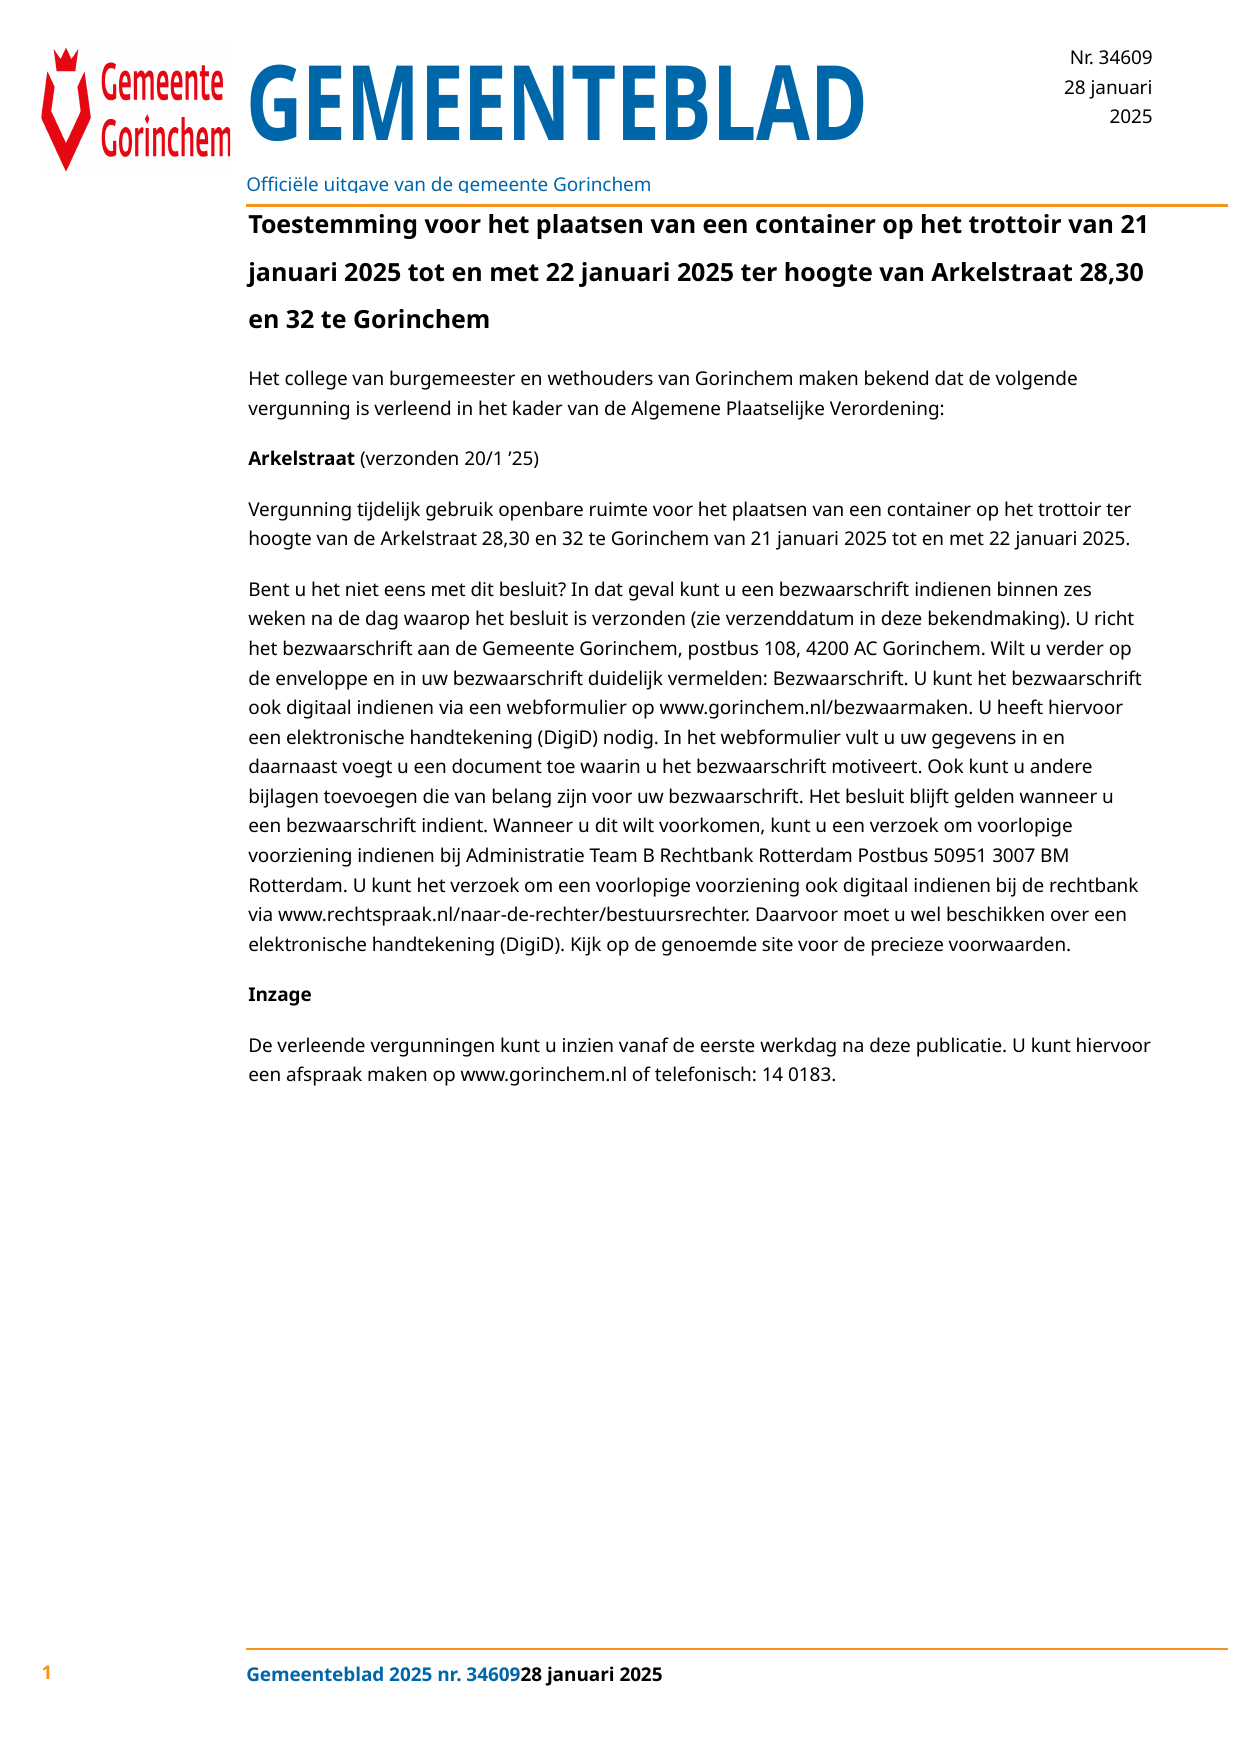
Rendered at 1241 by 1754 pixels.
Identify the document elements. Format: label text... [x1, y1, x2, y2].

text Toestemming voor het plaatsen van een container op het trottoir van 21 januari 2025 tot en met 22 januari 2025 ter hoogte van Arkelstraat 28,30 en 32 te Gorinchem [248, 207, 1152, 336]
text De verleende vergunningen kunt u inzien vanaf de eerste werkdag na deze publicatie. U kunt hiervoor een afspraak maken op www.gorinchem.nl of telefonisch: 14 0183. [248, 1032, 1152, 1087]
text Arkelstraat (verzonden 20/1 ’25) [248, 446, 1152, 471]
text Bent u het niet eens met dit besluit? In dat geval kunt u een bezwaarschrift indienen binnen zes weken na de dag waarop het besluit is verzonden (zie verzenddatum in deze bekendmaking). U richt het bezwaarschrift aan de Gemeente Gorinchem, postbus 108, 4200 AC Gorinchem. Wilt u verder op de enveloppe en in uw bezwaarschrift duidelijk vermelden: Bezwaarschrift. U kunt het bezwaarschrift ook digitaal indienen via een webformulier op www.gorinchem.nl/bezwaarmaken. U heeft hiervoor een elektronische handtekening (DigiD) nodig. In het webformulier vult u uw gegevens in en daarnaast voegt u een document toe waarin u het bezwaarschrift motiveert. Ook kunt u andere bijlagen toevoegen die van belang zijn voor uw bezwaarschrift. Het besluit blijft gelden wanneer u een bezwaarschrift indient. Wanneer u dit wilt voorkomen, kunt u een verzoek om voorlopige voorziening indienen bij Administratie Team B Rechtbank Rotterdam Postbus 50951 3007 BM Rotterdam. U kunt het verzoek om een voorlopige voorziening ook digitaal indienen bij de rechtbank via www.rechtspraak.nl/naar-de-rechter/bestuursrechter. Daarvoor moet u wel beschikken over een elektronische handtekening (DigiD). Kijk op de genoemde site voor de precieze voorwaarden. [248, 576, 1152, 957]
picture [41, 47, 231, 172]
text Vergunning tijdelijk gebruik openbare ruimte voor het plaatsen van een container op het trottoir ter hoogte van de Arkelstraat 28,30 en 32 te Gorinchem van 21 januari 2025 tot en met 22 januari 2025. [248, 496, 1152, 551]
text Het college van burgemeester en wethouders van Gorinchem maken bekend dat de volgende vergunning is verleend in het kader van de Algemene Plaatselijke Verordening: [248, 366, 1152, 421]
text Inzage [248, 981, 1152, 1007]
